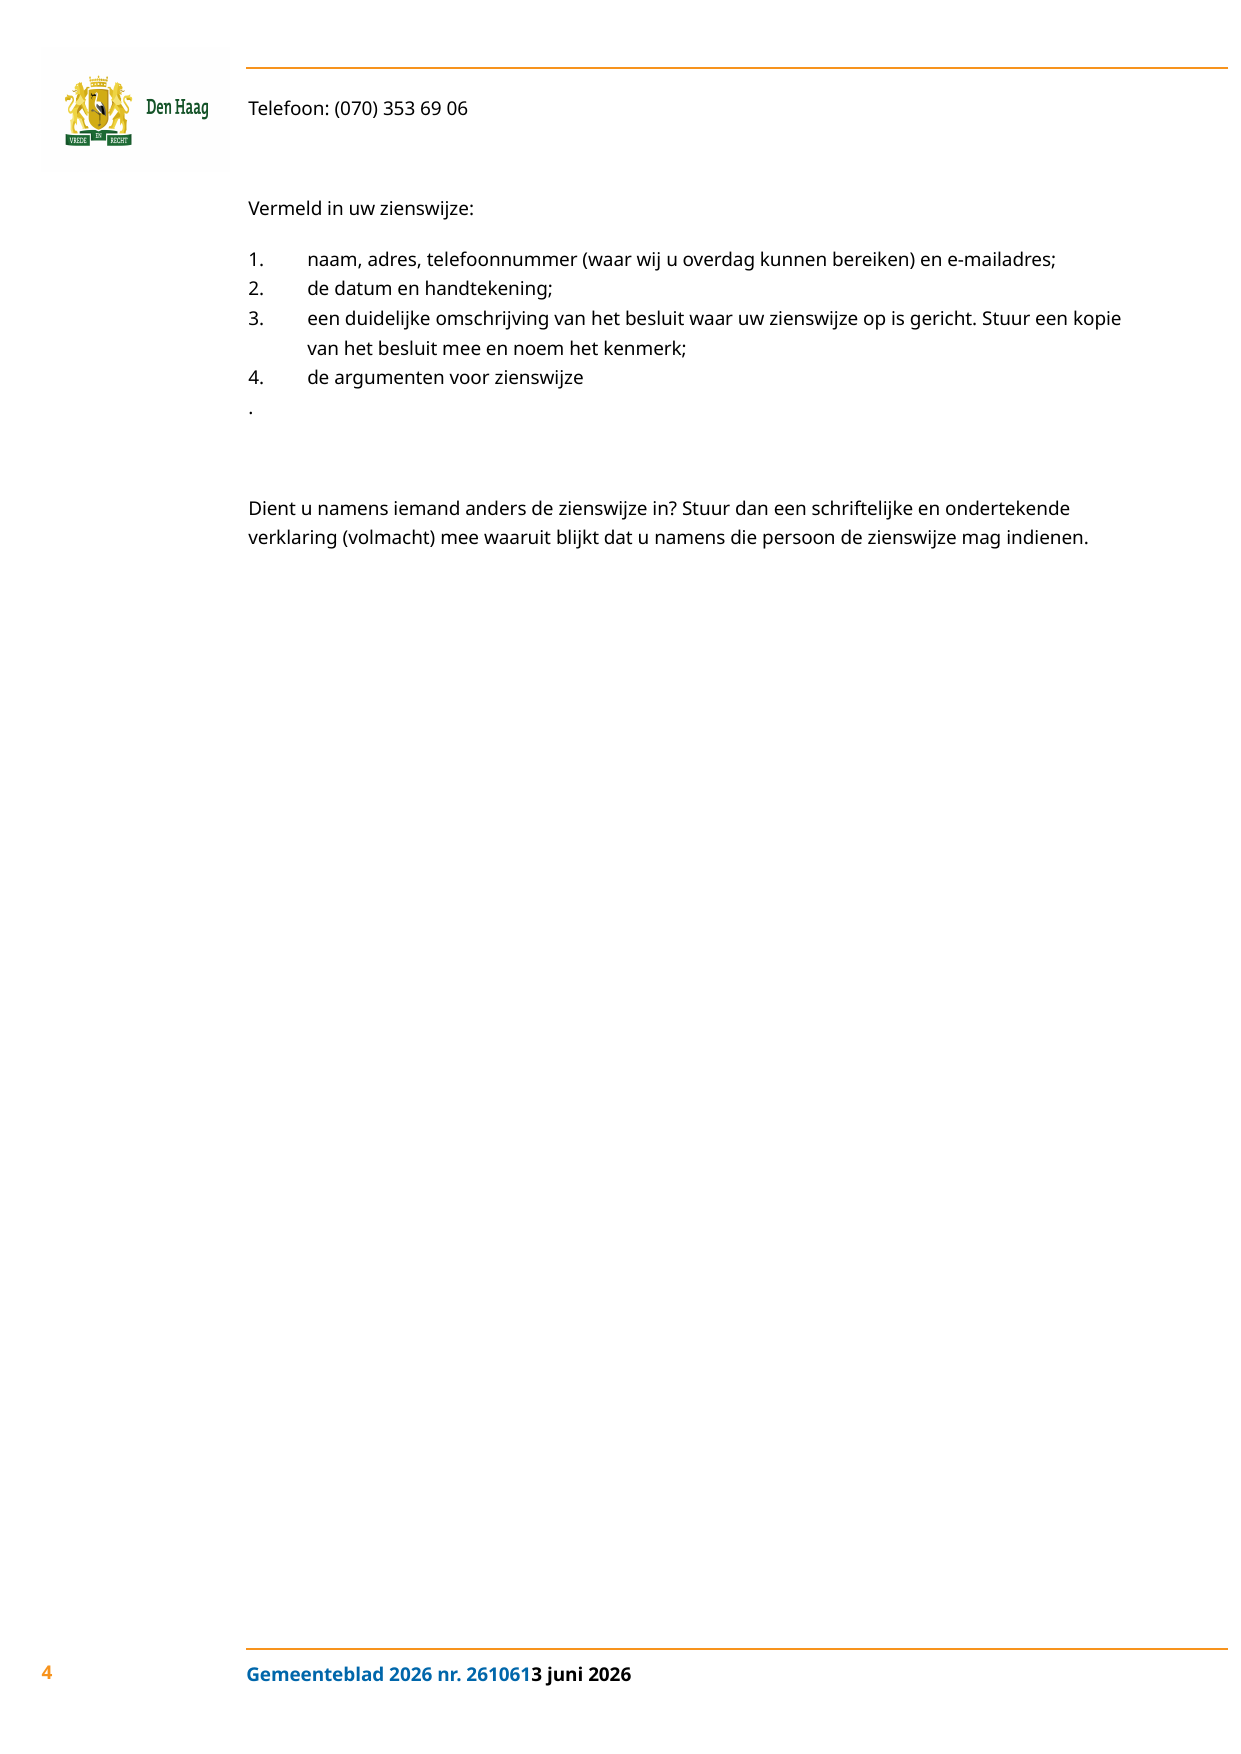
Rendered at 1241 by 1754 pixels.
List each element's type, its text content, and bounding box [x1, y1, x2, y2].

text Vermeld in uw zienswijze: [248, 196, 1152, 221]
list een duidelijke omschrijving van het besluit waar uw zienswijze op is gericht. Stuur een kopie van het besluit mee en noem het kenmerk; [248, 305, 1152, 361]
text . [248, 394, 1152, 420]
list de argumenten voor zienswijze [248, 364, 1152, 390]
list de datum en handtekening; [248, 276, 1152, 301]
text Telefoon: (070) 353 69 06 [248, 95, 1152, 121]
picture [41, 47, 231, 172]
text Dient u namens iemand anders de zienswijze in? Stuur dan een schriftelijke en ondertekende verklaring (volmacht) mee waaruit blijkt dat u namens die persoon de zienswijze mag indienen. [248, 495, 1152, 550]
list naam, adres, telefoonnummer (waar wij u overdag kunnen bereiken) en e-mailadres; [248, 246, 1152, 272]
